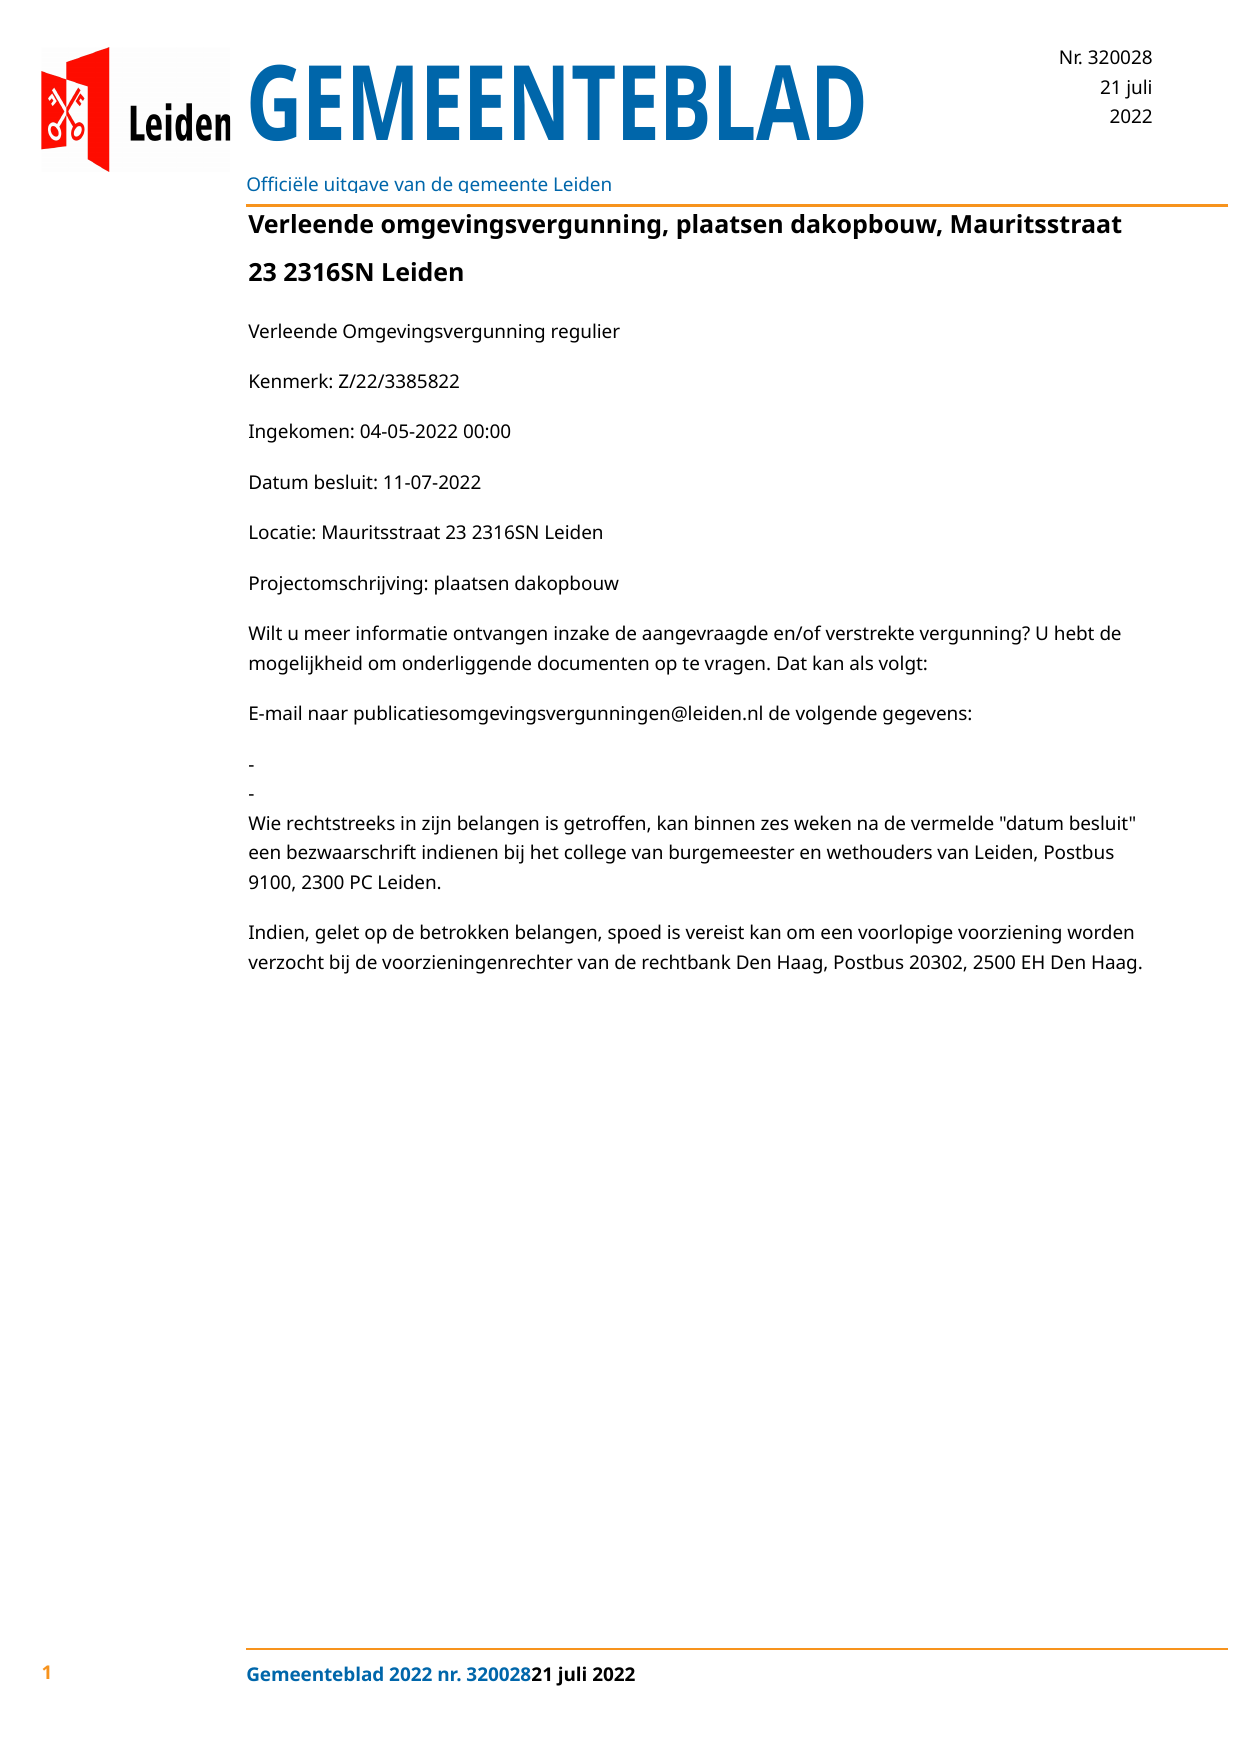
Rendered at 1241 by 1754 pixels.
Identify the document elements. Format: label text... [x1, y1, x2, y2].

text Wilt u meer informatie ontvangen inzake de aangevraagde en/of verstrekte vergunning? U hebt de mogelijkheid om onderliggende documenten op te vragen. Dat kan als volgt: [248, 620, 1152, 676]
text E-mail naar publicatiesomgevingsvergunningen@leiden.nl de volgende gegevens: [248, 700, 1152, 726]
text Wie rechtstreeks in zijn belangen is getroffen, kan binnen zes weken na de vermelde "datum besluit" een bezwaarschrift indienen bij het college van burgemeester en wethouders van Leiden, Postbus 9100, 2300 PC Leiden. [248, 810, 1152, 895]
text Datum besluit: 11-07-2022 [248, 469, 1152, 495]
picture [41, 47, 231, 172]
text Indien, gelet op de betrokken belangen, spoed is vereist kan om een voorlopige voorziening worden verzocht bij de voorzieningenrechter van de rechtbank Den Haag, Postbus 20302, 2500 EH Den Haag. [248, 919, 1152, 975]
text Verleende omgevingsvergunning, plaatsen dakopbouw, Mauritsstraat 23 2316SN Leiden [248, 207, 1152, 288]
text Locatie: Mauritsstraat 23 2316SN Leiden [248, 519, 1152, 545]
text Verleende Omgevingsvergunning regulier [248, 318, 1152, 344]
text Projectomschrijving: plaatsen dakopbouw [248, 570, 1152, 596]
text Ingekomen: 04-05-2022 00:00 [248, 419, 1152, 444]
text Kenmerk: Z/22/3385822 [248, 368, 1152, 394]
